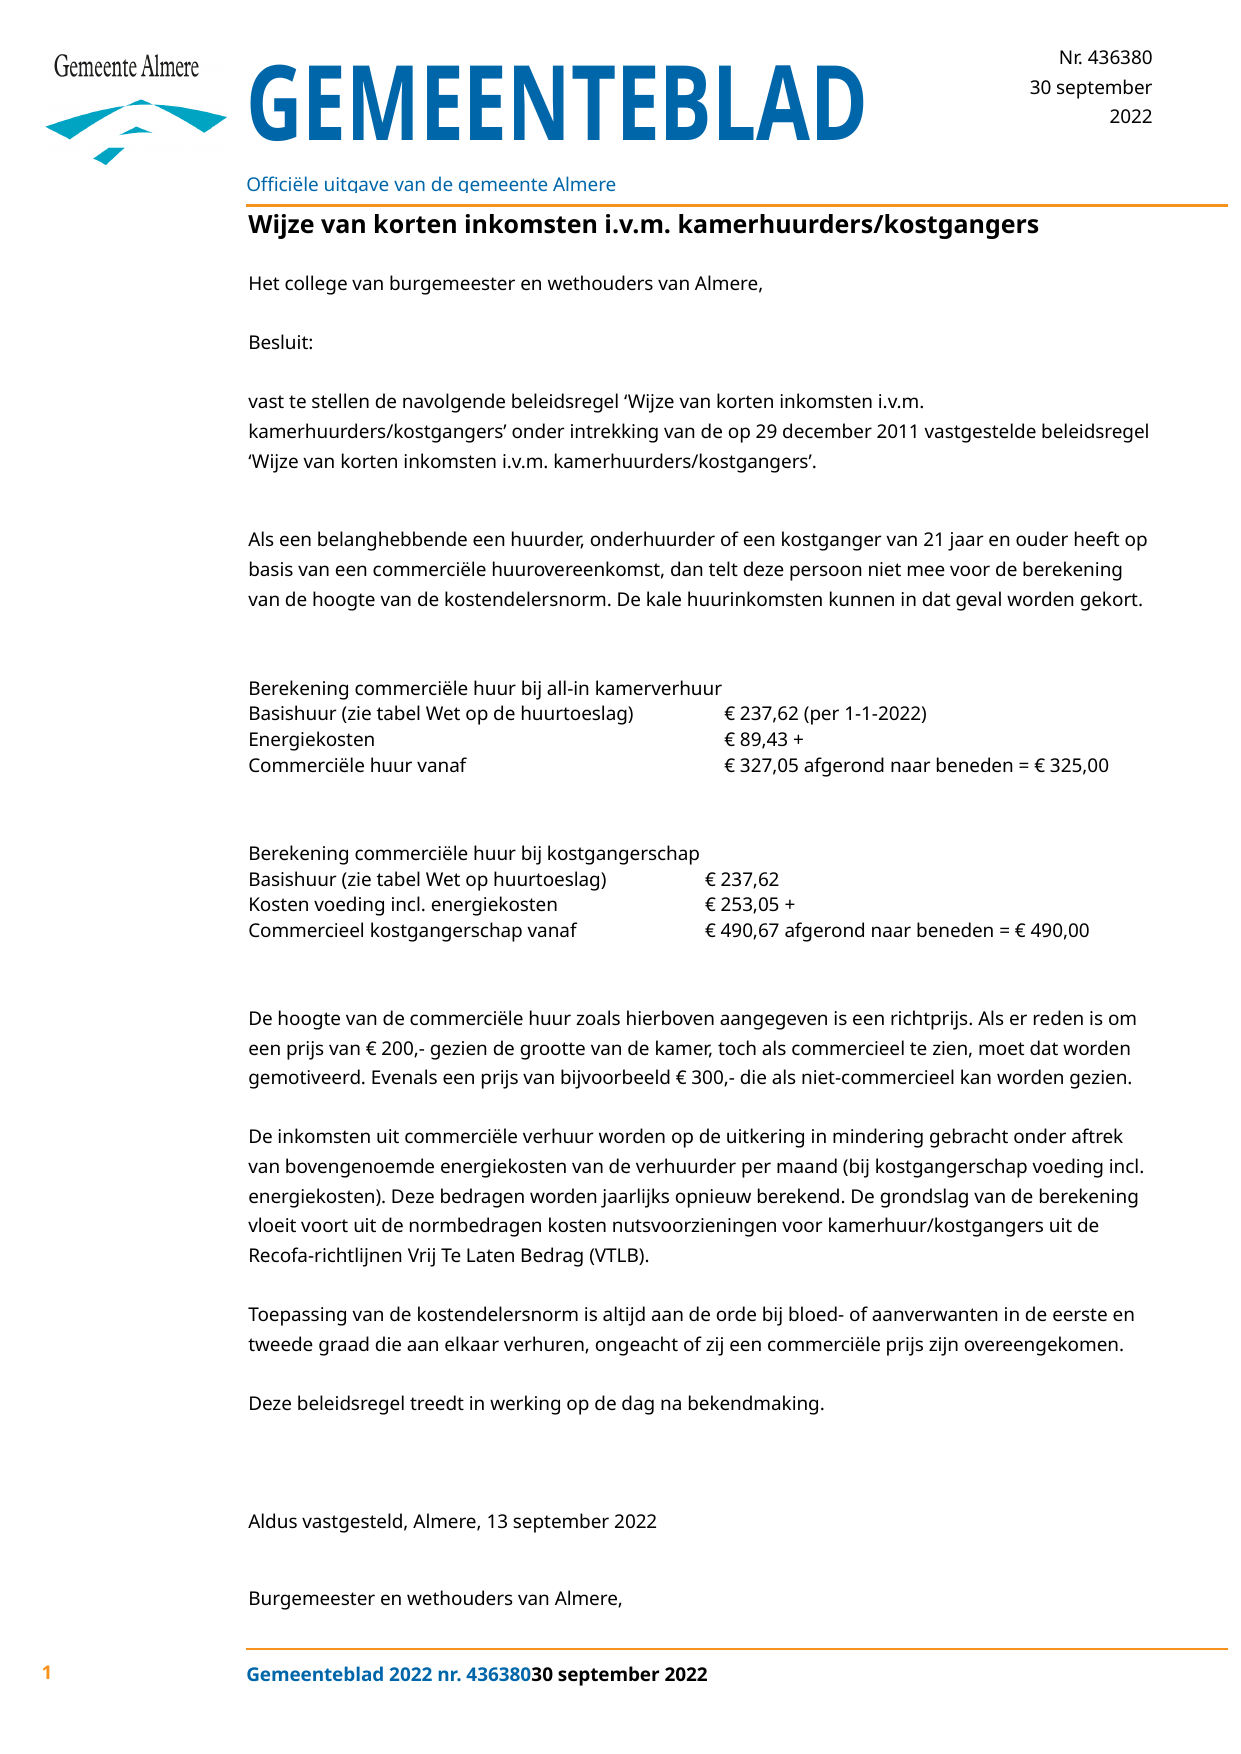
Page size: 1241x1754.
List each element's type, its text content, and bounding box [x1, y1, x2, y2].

table_header [705, 840, 1152, 866]
table_cell Kosten voeding incl. energiekosten [248, 892, 705, 917]
table_cell € 327,05 afgerond naar beneden = € 325,00 [724, 752, 1152, 778]
text Wijze van korten inkomsten i.v.m. kamerhuurders/kostgangers [248, 207, 1152, 241]
text Toepassing van de kostendelersnorm is altijd aan de orde bij bloed- of aanverwanten in de eerste en tweede graad die aan elkaar verhuren, ongeacht of zij een commerciële prijs zijn overeengekomen. [248, 1301, 1152, 1357]
table_cell € 253,05 + [705, 892, 1152, 917]
table_header Berekening commerciële huur bij kostgangerschap [248, 840, 705, 866]
table_header [724, 675, 1152, 700]
text Besluit: [248, 329, 1152, 355]
picture [41, 47, 231, 172]
text Als een belanghebbende een huurder, onderhuurder of een kostganger van 21 jaar en ouder heeft op basis van een commerciële huurovereenkomst, dan telt deze persoon niet mee voor de berekening van de hoogte van de kostendelersnorm. De kale huurinkomsten kunnen in dat geval worden gekort. [248, 527, 1152, 612]
text De inkomsten uit commerciële verhuur worden op de uitkering in mindering gebracht onder aftrek van bovengenoemde energiekosten van de verhuurder per maand (bij kostgangerschap voeding incl. energiekosten). Deze bedragen worden jaarlijks opnieuw berekend. De grondslag van de berekening vloeit voort uit de normbedragen kosten nutsvoorzieningen voor kamerhuur/kostgangers uit de Recofa-richtlijnen Vrij Te Laten Bedrag (VTLB). [248, 1124, 1152, 1268]
text Deze beleidsregel treedt in werking op de dag na bekendmaking. [248, 1390, 1152, 1416]
table_cell € 237,62 [705, 866, 1152, 892]
table_cell Energiekosten [248, 726, 724, 752]
table_cell € 490,67 afgerond naar beneden = € 490,00 [705, 917, 1152, 943]
text vast te stellen de navolgende beleidsregel ‘Wijze van korten inkomsten i.v.m. kamerhuurders/kostgangers’ onder intrekking van de op 29 december 2011 vastgestelde beleidsregel ‘Wijze van korten inkomsten i.v.m. kamerhuurders/kostgangers’. [248, 389, 1152, 473]
text Aldus vastgesteld, Almere, 13 september 2022 [248, 1508, 1152, 1534]
table_cell Commercieel kostgangerschap vanaf [248, 917, 705, 943]
table_cell € 89,43 + [724, 726, 1152, 752]
text Het college van burgemeester en wethouders van Almere, [248, 270, 1152, 296]
text Burgemeester en wethouders van Almere, [248, 1586, 1152, 1611]
table_cell Basishuur (zie tabel Wet op huurtoeslag) [248, 866, 705, 892]
table_cell Commerciële huur vanaf [248, 752, 724, 778]
table_header Berekening commerciële huur bij all-in kamerverhuur [248, 675, 724, 700]
text De hoogte van de commerciële huur zoals hierboven aangegeven is een richtprijs. Als er reden is om een prijs van € 200,- gezien de grootte van de kamer, toch als commercieel te zien, moet dat worden gemotiveerd. Evenals een prijs van bijvoorbeeld € 300,- die als niet-commercieel kan worden gezien. [248, 1005, 1152, 1090]
table_cell € 237,62 (per 1-1-2022) [724, 700, 1152, 726]
table_cell Basishuur (zie tabel Wet op de huurtoeslag) [248, 700, 724, 726]
